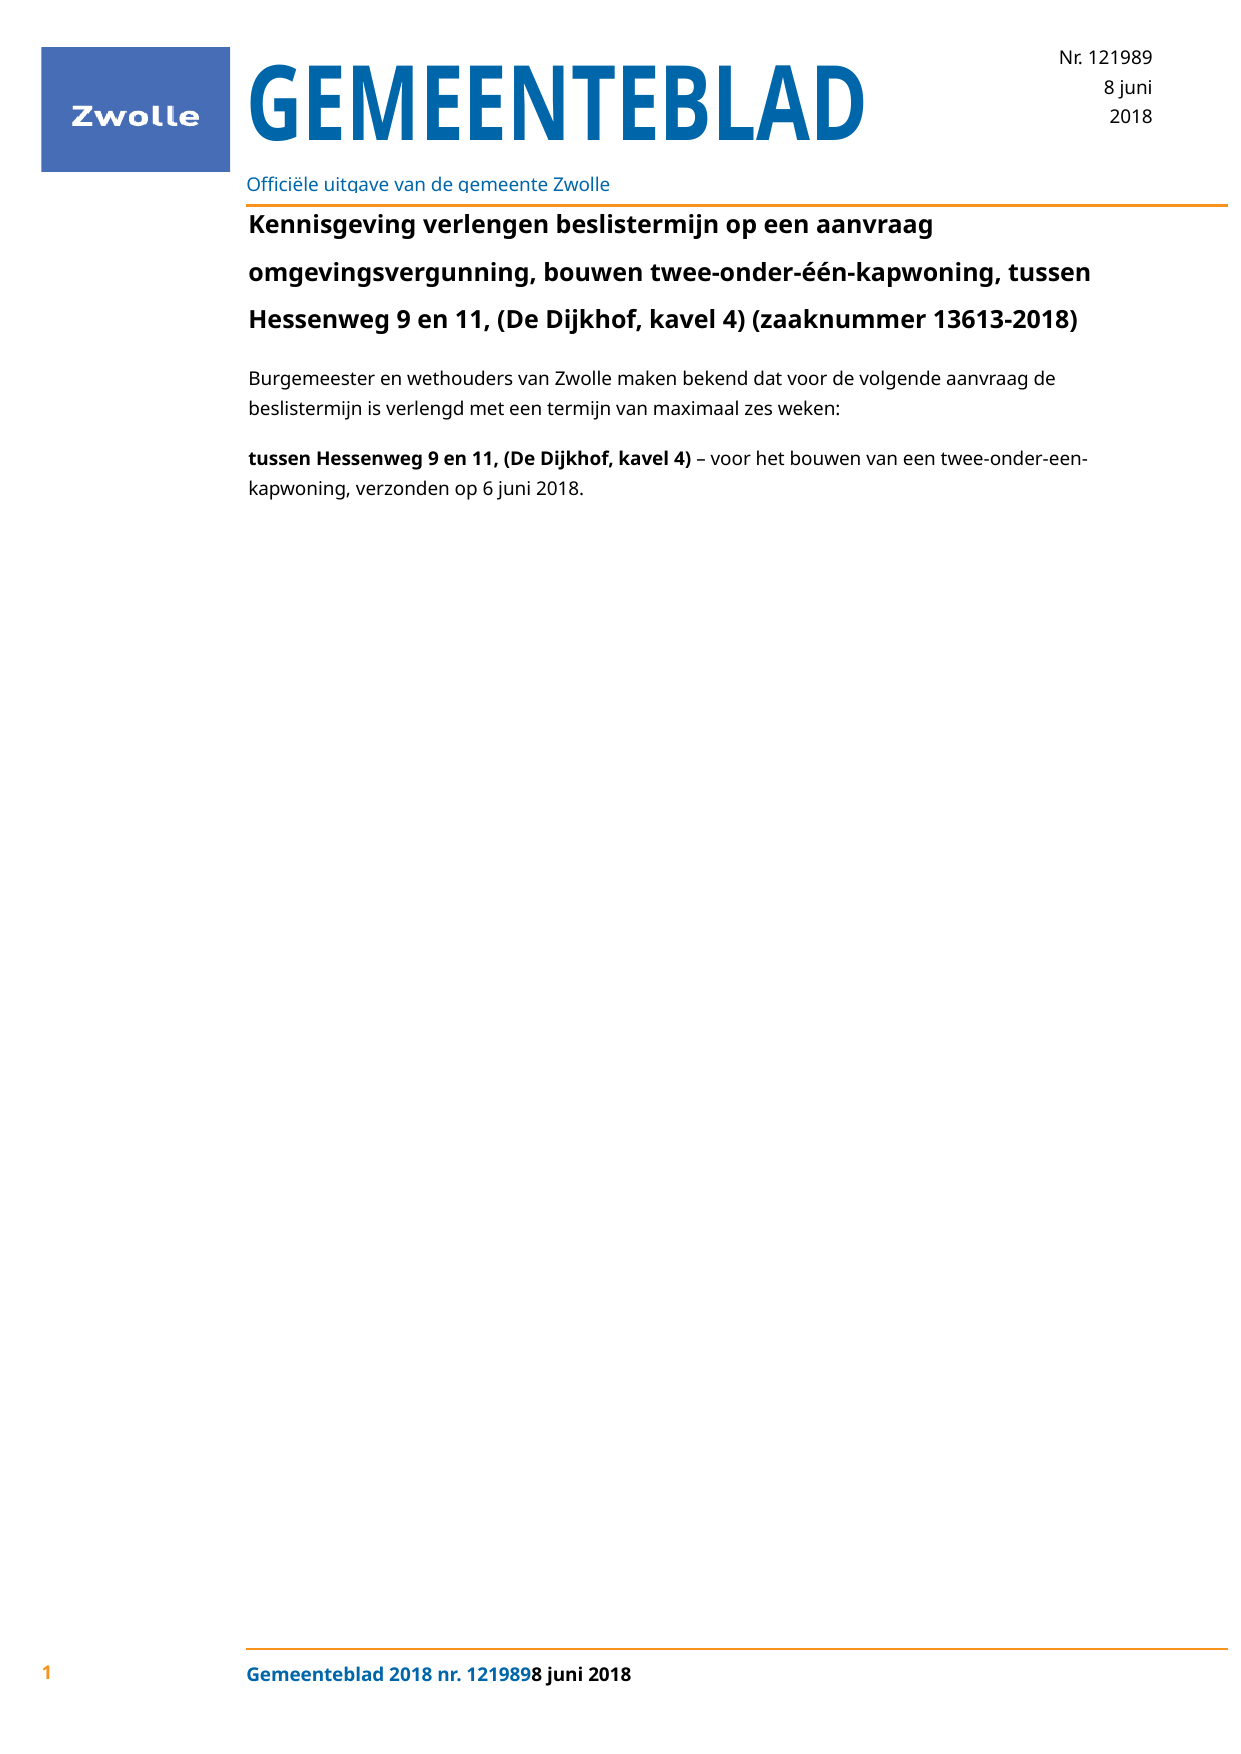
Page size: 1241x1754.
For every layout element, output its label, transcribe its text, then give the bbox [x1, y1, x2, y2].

text Burgemeester en wethouders van Zwolle maken bekend dat voor de volgende aanvraag de beslistermijn is verlengd met een termijn van maximaal zes weken: [248, 366, 1152, 421]
text tussen Hessenweg 9 en 11, (De Dijkhof, kavel 4) – voor het bouwen van een twee-onder-een-kapwoning, verzonden op 6 juni 2018. [248, 446, 1152, 501]
picture [41, 47, 231, 172]
text Kennisgeving verlengen beslistermijn op een aanvraag omgevingsvergunning, bouwen twee-onder-één-kapwoning, tussen Hessenweg 9 en 11, (De Dijkhof, kavel 4) (zaaknummer 13613-2018) [248, 207, 1152, 336]
